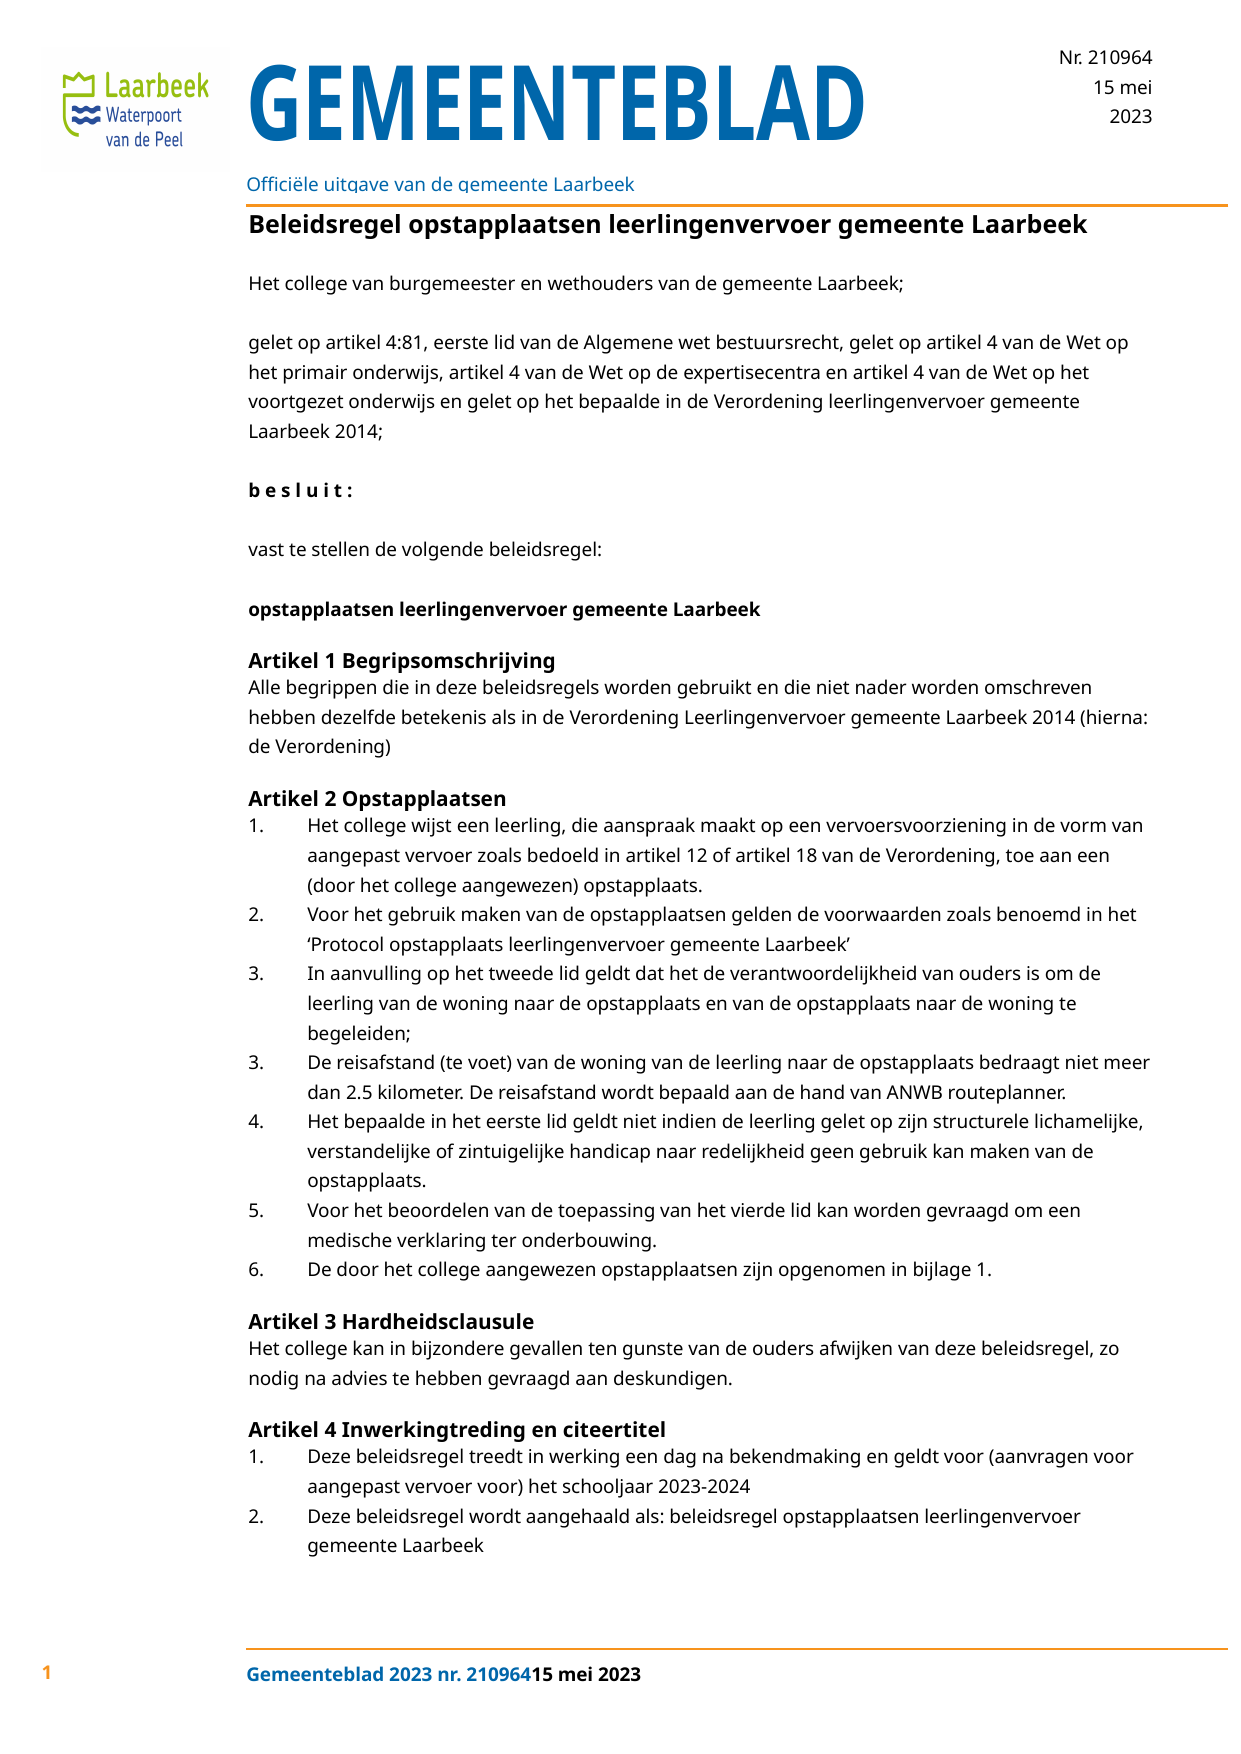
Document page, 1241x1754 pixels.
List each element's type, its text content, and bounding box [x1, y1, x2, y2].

list Het bepaalde in het eerste lid geldt niet indien de leerling gelet op zijn structurele lichamelijke, verstandelijke of zintuigelijke handicap naar redelijkheid geen gebruik kan maken van de opstapplaats. [248, 1108, 1152, 1193]
list Voor het gebruik maken van de opstapplaatsen gelden de voorwaarden zoals benoemd in het ‘Protocol opstapplaats leerlingenvervoer gemeente Laarbeek’ [248, 901, 1152, 957]
text Het college kan in bijzondere gevallen ten gunste van de ouders afwijken van deze beleidsregel, zo nodig na advies te hebben gevraagd aan deskundigen. [248, 1335, 1152, 1391]
text b e s l u i t : [248, 477, 1152, 503]
picture [41, 47, 231, 172]
text Beleidsregel opstapplaatsen leerlingenvervoer gemeente Laarbeek [248, 207, 1152, 241]
text Artikel 2 Opstapplaatsen [248, 784, 1152, 813]
list Het college wijst een leerling, die aanspraak maakt op een vervoersvoorziening in de vorm van aangepast vervoer zoals bedoeld in artikel 12 of artikel 18 van de Verordening, toe aan een (door het college aangewezen) opstapplaats. [248, 813, 1152, 897]
text Alle begrippen die in deze beleidsregels worden gebruikt en die niet nader worden omschreven hebben dezelfde betekenis als in de Verordening Leerlingenvervoer gemeente Laarbeek 2014 (hierna: de Verordening) [248, 674, 1152, 759]
text Artikel 4 Inwerkingtreding en citeertitel [248, 1415, 1152, 1444]
list Deze beleidsregel wordt aangehaald als: beleidsregel opstapplaatsen leerlingenvervoer gemeente Laarbeek [248, 1503, 1152, 1558]
text Artikel 3 Hardheidsclausule [248, 1307, 1152, 1335]
text gelet op artikel 4:81, eerste lid van de Algemene wet bestuursrecht, gelet op artikel 4 van de Wet op het primair onderwijs, artikel 4 van de Wet op de expertisecentra en artikel 4 van de Wet op het voortgezet onderwijs en gelet op het bepaalde in de Verordening leerlingenvervoer gemeente Laarbeek 2014; [248, 329, 1152, 444]
text vast te stellen de volgende beleidsregel: [248, 537, 1152, 562]
text Het college van burgemeester en wethouders van de gemeente Laarbeek; [248, 270, 1152, 296]
list De door het college aangewezen opstapplaatsen zijn opgenomen in bijlage 1. [248, 1256, 1152, 1282]
list De reisafstand (te voet) van de woning van de leerling naar de opstapplaats bedraagt niet meer dan 2.5 kilometer. De reisafstand wordt bepaald aan de hand van ANWB routeplanner. [248, 1049, 1152, 1104]
list Deze beleidsregel treedt in werking een dag na bekendmaking en geldt voor (aanvragen voor aangepast vervoer voor) het schooljaar 2023-2024 [248, 1444, 1152, 1499]
list Voor het beoordelen van de toepassing van het vierde lid kan worden gevraagd om een medische verklaring ter onderbouwing. [248, 1197, 1152, 1252]
text opstapplaatsen leerlingenvervoer gemeente Laarbeek [248, 596, 1152, 621]
text Artikel 1 Begripsomschrijving [248, 646, 1152, 674]
list In aanvulling op het tweede lid geldt dat het de verantwoordelijkheid van ouders is om de leerling van de woning naar de opstapplaats en van de opstapplaats naar de woning te begeleiden; [248, 961, 1152, 1045]
